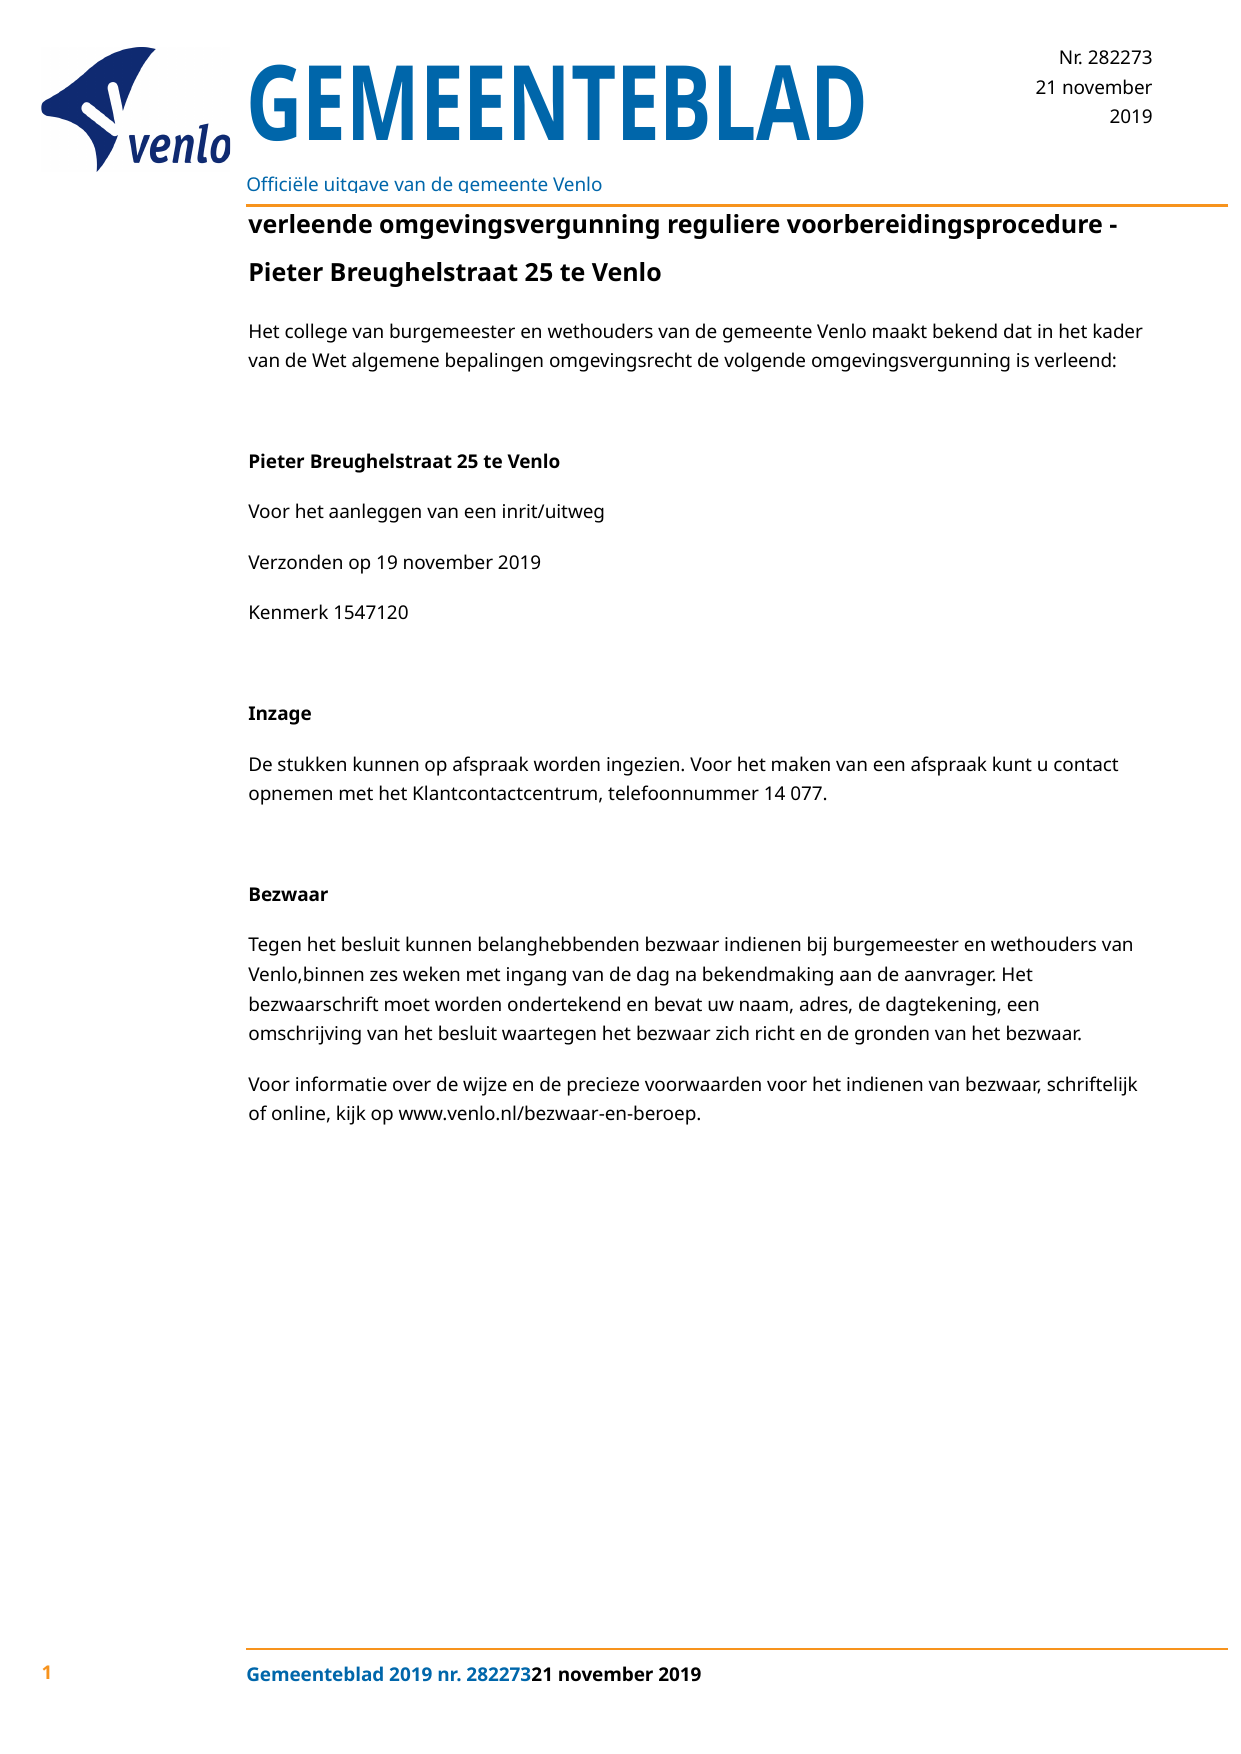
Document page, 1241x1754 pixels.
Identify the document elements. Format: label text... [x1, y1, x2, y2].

text Voor informatie over de wijze en de precieze voorwaarden voor het indienen van bezwaar, schriftelijk of online, kijk op www.venlo.nl/bezwaar-en-beroep. [248, 1071, 1152, 1126]
text Het college van burgemeester en wethouders van de gemeente Venlo maakt bekend dat in het kader van de Wet algemene bepalingen omgevingsrecht de volgende omgevingsvergunning is verleend: [248, 318, 1152, 373]
text Voor het aanleggen van een inrit/uitweg [248, 499, 1152, 524]
text Pieter Breughelstraat 25 te Venlo [248, 448, 1152, 474]
text Tegen het besluit kunnen belanghebbenden bezwaar indienen bij burgemeester en wethouders van Venlo,binnen zes weken met ingang van de dag na bekendmaking aan de aanvrager. Het bezwaarschrift moet worden ondertekend en bevat uw naam, adres, de dagtekening, een omschrijving van het besluit waartegen het bezwaar zich richt en de gronden van het bezwaar. [248, 932, 1152, 1046]
picture [41, 47, 231, 172]
text verleende omgevingsvergunning reguliere voorbereidingsprocedure - Pieter Breughelstraat 25 te Venlo [248, 207, 1152, 288]
text Bezwaar [248, 881, 1152, 907]
text De stukken kunnen op afspraak worden ingezien. Voor het maken van een afspraak kunt u contact opnemen met het Klantcontactcentrum, telefoonnummer 14 077. [248, 751, 1152, 806]
text Verzonden op 19 november 2019 [248, 549, 1152, 575]
text Kenmerk 1547120 [248, 599, 1152, 625]
text Inzage [248, 700, 1152, 726]
